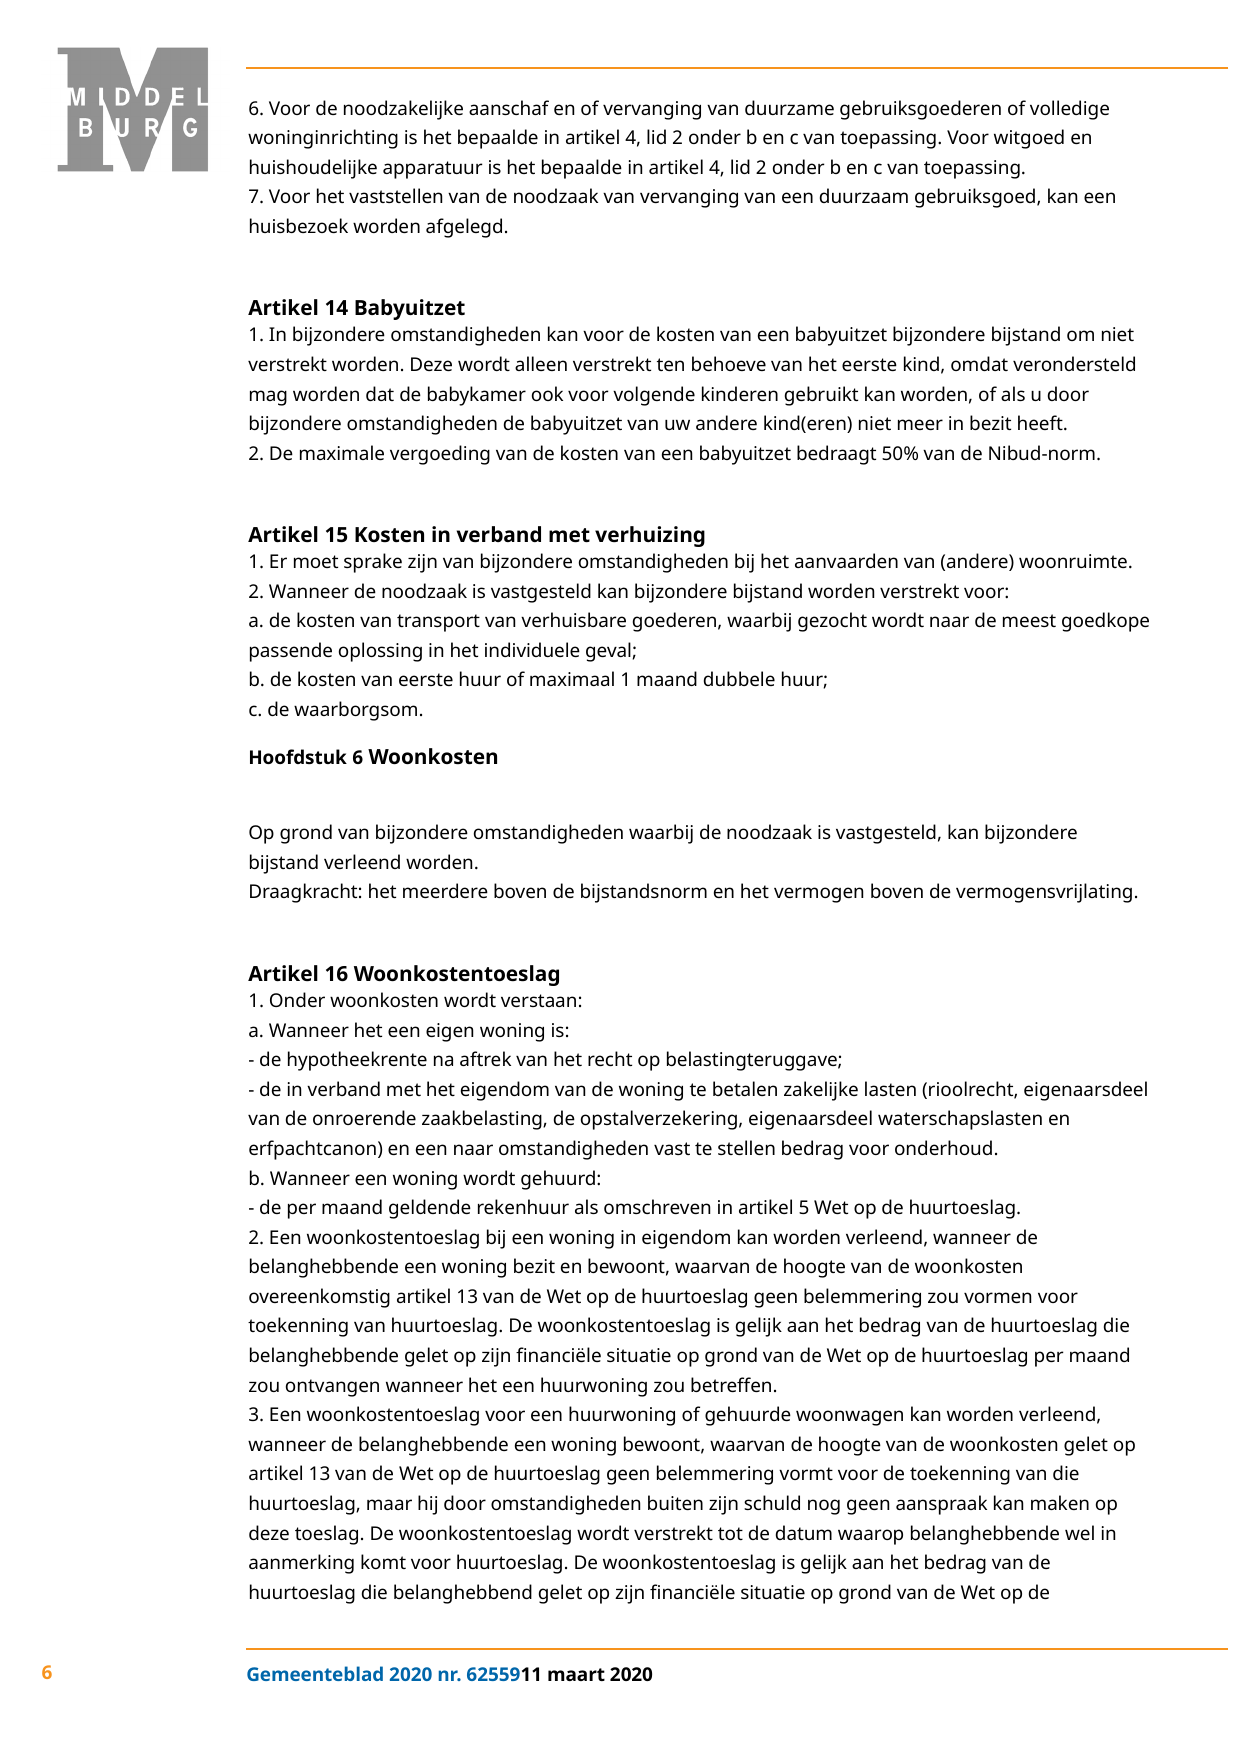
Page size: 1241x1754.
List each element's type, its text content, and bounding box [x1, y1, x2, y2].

text Artikel 15 Kosten in verband met verhuizing [248, 520, 1152, 548]
text Hoofdstuk 6 Woonkosten [248, 742, 1152, 770]
text Artikel 14 Babyuitzet [248, 293, 1152, 322]
text 3. Een woonkostentoeslag voor een huurwoning of gehuurde woonwagen kan worden verleend, wanneer de belanghebbende een woning bewoont, waarvan de hoogte van de woonkosten gelet op artikel 13 van de Wet op de huurtoeslag geen belemmering vormt voor de toekenning van die huurtoeslag, maar hij door omstandigheden buiten zijn schuld nog geen aanspraak kan maken op deze toeslag. De woonkostentoeslag wordt verstrekt tot de datum waarop belanghebbende wel in aanmerking komt voor huurtoeslag. De woonkostentoeslag is gelijk aan het bedrag van de huurtoeslag die belanghebbend gelet op zijn financiële situatie op grond van de Wet op de [248, 1401, 1152, 1604]
text b. Wanneer een woning wordt gehuurd: [248, 1165, 1152, 1190]
text - de per maand geldende rekenhuur als omschreven in artikel 5 Wet op de huurtoeslag. [248, 1194, 1152, 1220]
text 1. In bijzondere omstandigheden kan voor de kosten van een babyuitzet bijzondere bijstand om niet verstrekt worden. Deze wordt alleen verstrekt ten behoeve van het eerste kind, omdat verondersteld mag worden dat de babykamer ook voor volgende kinderen gebruikt kan worden, of als u door bijzondere omstandigheden de babyuitzet van uw andere kind(eren) niet meer in bezit heeft. [248, 322, 1152, 436]
text 7. Voor het vaststellen van de noodzaak van vervanging van een duurzaam gebruiksgoed, kan een huisbezoek worden afgelegd. [248, 183, 1152, 239]
text 1. Er moet sprake zijn van bijzondere omstandigheden bij het aanvaarden van (andere) woonruimte. [248, 548, 1152, 574]
picture [41, 47, 231, 172]
text 2. Een woonkostentoeslag bij een woning in eigendom kan worden verleend, wanneer de belanghebbende een woning bezit en bewoont, waarvan de hoogte van de woonkosten overeenkomstig artikel 13 van de Wet op de huurtoeslag geen belemmering zou vormen voor toekenning van huurtoeslag. De woonkostentoeslag is gelijk aan het bedrag van de huurtoeslag die belanghebbende gelet op zijn financiële situatie op grond van de Wet op de huurtoeslag per maand zou ontvangen wanneer het een huurwoning zou betreffen. [248, 1224, 1152, 1397]
text a. Wanneer het een eigen woning is: [248, 1017, 1152, 1042]
text - de hypotheekrente na aftrek van het recht op belastingteruggave; [248, 1046, 1152, 1072]
text 1. Onder woonkosten wordt verstaan: [248, 987, 1152, 1013]
text Artikel 16 Woonkostentoeslag [248, 959, 1152, 987]
text c. de waarborgsom. [248, 696, 1152, 722]
text a. de kosten van transport van verhuisbare goederen, waarbij gezocht wordt naar de meest goedkope passende oplossing in het individuele geval; [248, 607, 1152, 663]
text b. de kosten van eerste huur of maximaal 1 maand dubbele huur; [248, 667, 1152, 692]
text - de in verband met het eigendom van de woning te betalen zakelijke lasten (rioolrecht, eigenaarsdeel van de onroerende zaakbelasting, de opstalverzekering, eigenaarsdeel waterschapslasten en erfpachtcanon) en een naar omstandigheden vast te stellen bedrag voor onderhoud. [248, 1076, 1152, 1161]
text Draagkracht: het meerdere boven de bijstandsnorm en het vermogen boven de vermogensvrijlating. [248, 879, 1152, 904]
text Op grond van bijzondere omstandigheden waarbij de noodzaak is vastgesteld, kan bijzondere bijstand verleend worden. [248, 819, 1152, 875]
text 2. De maximale vergoeding van de kosten van een babyuitzet bedraagt 50% van de Nibud-norm. [248, 440, 1152, 466]
text 2. Wanneer de noodzaak is vastgesteld kan bijzondere bijstand worden verstrekt voor: [248, 578, 1152, 604]
text 6. Voor de noodzakelijke aanschaf en of vervanging van duurzame gebruiksgoederen of volledige woninginrichting is het bepaalde in artikel 4, lid 2 onder b en c van toepassing. Voor witgoed en huishoudelijke apparatuur is het bepaalde in artikel 4, lid 2 onder b en c van toepassing. [248, 95, 1152, 180]
